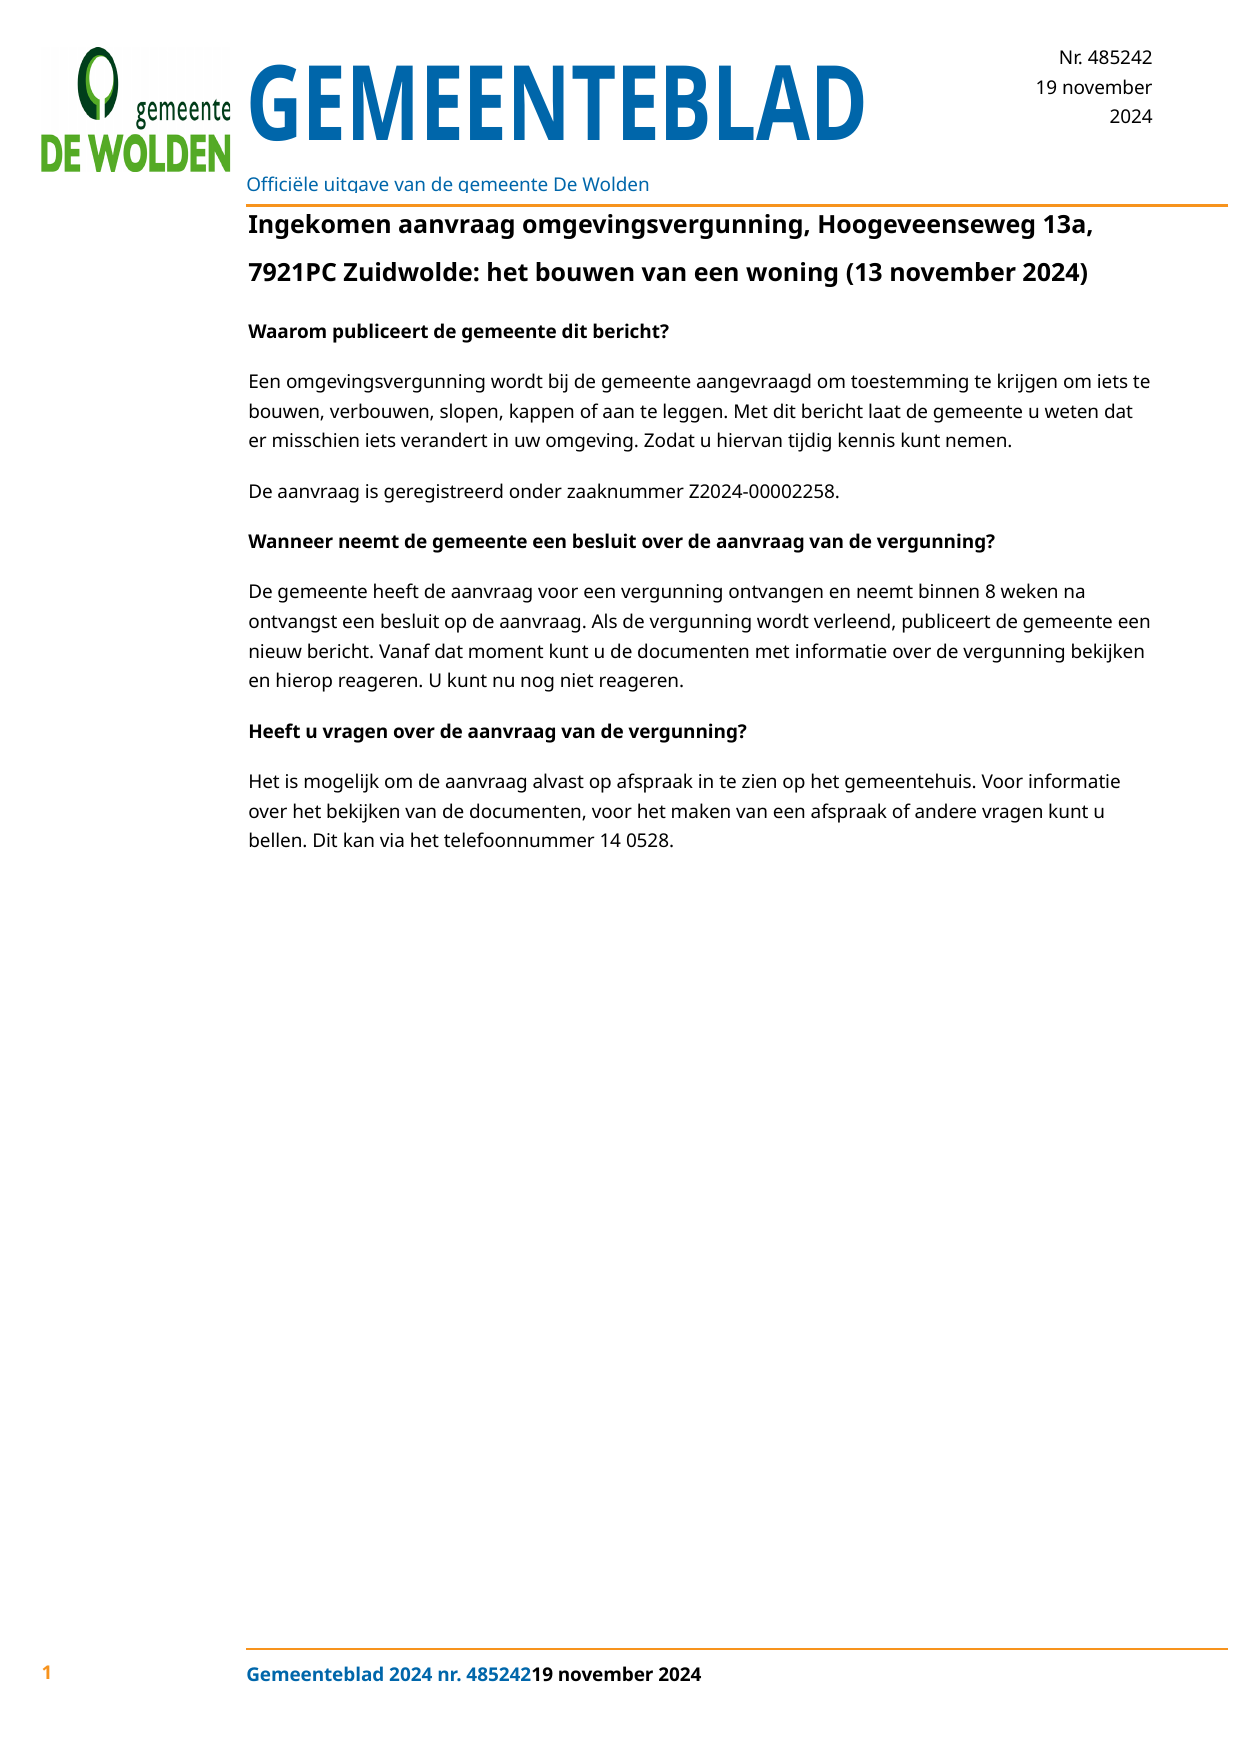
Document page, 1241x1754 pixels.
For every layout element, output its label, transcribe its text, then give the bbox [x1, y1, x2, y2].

text Waarom publiceert de gemeente dit bericht? [248, 318, 1152, 344]
picture [41, 47, 231, 172]
text De aanvraag is geregistreerd onder zaaknummer Z2024-00002258. [248, 478, 1152, 504]
text Heeft u vragen over de aanvraag van de vergunning? [248, 718, 1152, 744]
text Wanneer neemt de gemeente een besluit over de aanvraag van de vergunning? [248, 528, 1152, 554]
text Ingekomen aanvraag omgevingsvergunning, Hoogeveenseweg 13a, 7921PC Zuidwolde: het bouwen van een woning (13 november 2024) [248, 207, 1152, 288]
text Het is mogelijk om de aanvraag alvast op afspraak in te zien op het gemeentehuis. Voor informatie over het bekijken van de documenten, voor het maken van een afspraak of andere vragen kunt u bellen. Dit kan via het telefoonnummer 14 0528. [248, 768, 1152, 853]
text De gemeente heeft de aanvraag voor een vergunning ontvangen en neemt binnen 8 weken na ontvangst een besluit op de aanvraag. Als de vergunning wordt verleend, publiceert de gemeente een nieuw bericht. Vanaf dat moment kunt u de documenten met informatie over de vergunning bekijken en hierop reageren. U kunt nu nog niet reageren. [248, 579, 1152, 693]
text Een omgevingsvergunning wordt bij de gemeente aangevraagd om toestemming te krijgen om iets te bouwen, verbouwen, slopen, kappen of aan te leggen. Met dit bericht laat de gemeente u weten dat er misschien iets verandert in uw omgeving. Zodat u hiervan tijdig kennis kunt nemen. [248, 368, 1152, 453]
